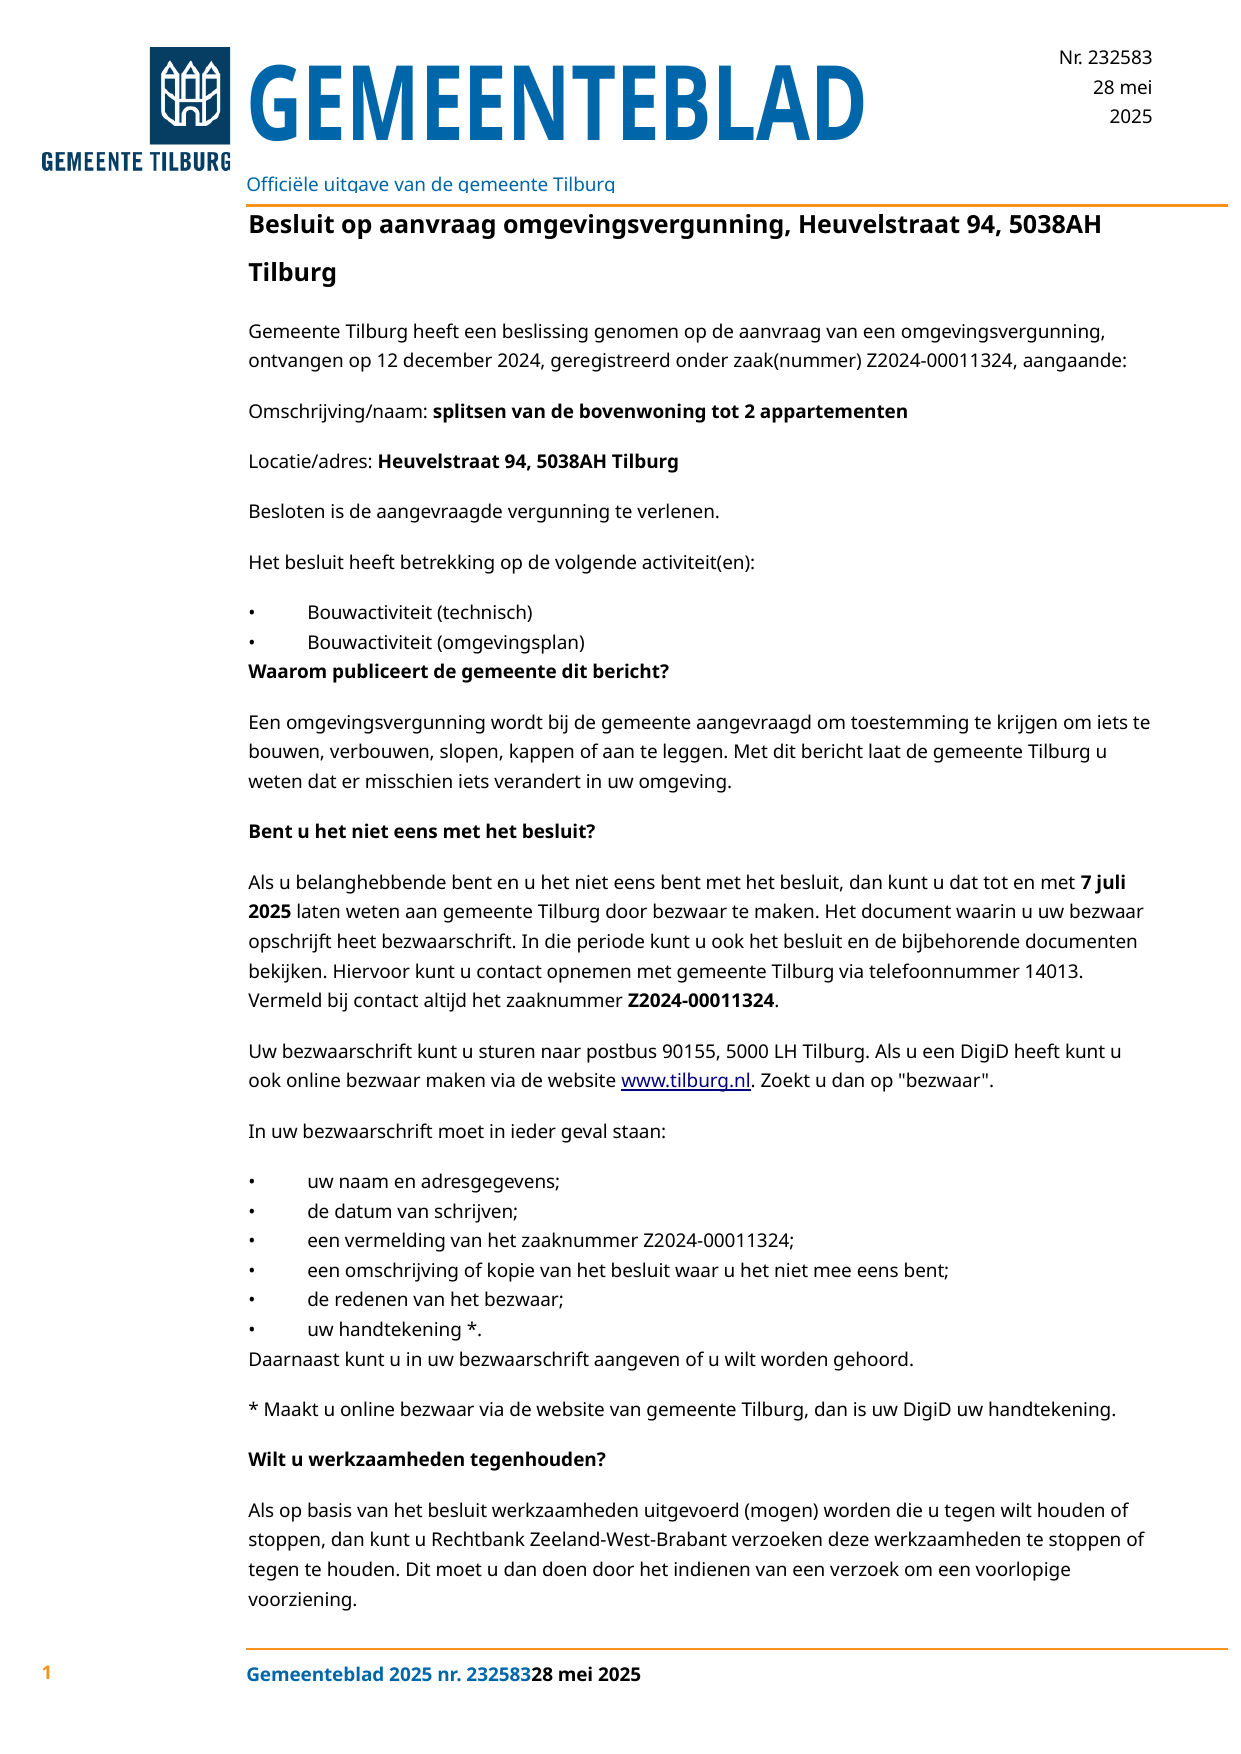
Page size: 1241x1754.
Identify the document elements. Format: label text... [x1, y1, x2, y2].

text Uw bezwaarschrift kunt u sturen naar postbus 90155, 5000 LH Tilburg. Als u een DigiD heeft kunt u ook online bezwaar maken via de website www.tilburg.nl. Zoekt u dan op "bezwaar". [248, 1038, 1152, 1093]
list een vermelding van het zaaknummer Z2024-00011324; [248, 1227, 1152, 1253]
text Locatie/adres: Heuvelstraat 94, 5038AH Tilburg [248, 448, 1152, 474]
text * Maakt u online bezwaar via de website van gemeente Tilburg, dan is uw DigiD uw handtekening. [248, 1396, 1152, 1422]
list uw naam en adresgegevens; [248, 1168, 1152, 1194]
list uw handtekening *. [248, 1316, 1152, 1342]
text In uw bezwaarschrift moet in ieder geval staan: [248, 1118, 1152, 1144]
list Bouwactiviteit (omgevingsplan) [248, 629, 1152, 655]
list Bouwactiviteit (technisch) [248, 599, 1152, 625]
list de datum van schrijven; [248, 1198, 1152, 1224]
text Waarom publiceert de gemeente dit bericht? [248, 659, 1152, 684]
text Besloten is de aangevraagde vergunning te verlenen. [248, 499, 1152, 524]
text Als op basis van het besluit werkzaamheden uitgevoerd (mogen) worden die u tegen wilt houden of stoppen, dan kunt u Rechtbank Zeeland-West-Brabant verzoeken deze werkzaamheden te stoppen of tegen te houden. Dit moet u dan doen door het indienen van een verzoek om een voorlopige voorziening. [248, 1497, 1152, 1612]
text Wilt u werkzaamheden tegenhouden? [248, 1447, 1152, 1472]
list de redenen van het bezwaar; [248, 1287, 1152, 1312]
text Bent u het niet eens met het besluit? [248, 819, 1152, 844]
text Omschrijving/naam: splitsen van de bovenwoning tot 2 appartementen [248, 398, 1152, 424]
text Het besluit heeft betrekking op de volgende activiteit(en): [248, 549, 1152, 575]
text Gemeente Tilburg heeft een beslissing genomen op de aanvraag van een omgevingsvergunning, ontvangen op 12 december 2024, geregistreerd onder zaak(nummer) Z2024-00011324, aangaande: [248, 318, 1152, 373]
text Besluit op aanvraag omgevingsvergunning, Heuvelstraat 94, 5038AH Tilburg [248, 207, 1152, 288]
text Een omgevingsvergunning wordt bij de gemeente aangevraagd om toestemming te krijgen om iets te bouwen, verbouwen, slopen, kappen of aan te leggen. Met dit bericht laat de gemeente Tilburg u weten dat er misschien iets verandert in uw omgeving. [248, 709, 1152, 794]
text Als u belanghebbende bent en u het niet eens bent met het besluit, dan kunt u dat tot en met 7 juli 2025 laten weten aan gemeente Tilburg door bezwaar te maken. Het document waarin u uw bezwaar opschrijft heet bezwaarschrift. In die periode kunt u ook het besluit en de bijbehorende documenten bekijken. Hiervoor kunt u contact opnemen met gemeente Tilburg via telefoonnummer 14013. Vermeld bij contact altijd het zaaknummer Z2024-00011324. [248, 869, 1152, 1013]
text Daarnaast kunt u in uw bezwaarschrift aangeven of u wilt worden gehoord. [248, 1346, 1152, 1372]
picture [41, 47, 231, 172]
list een omschrijving of kopie van het besluit waar u het niet mee eens bent; [248, 1257, 1152, 1283]
